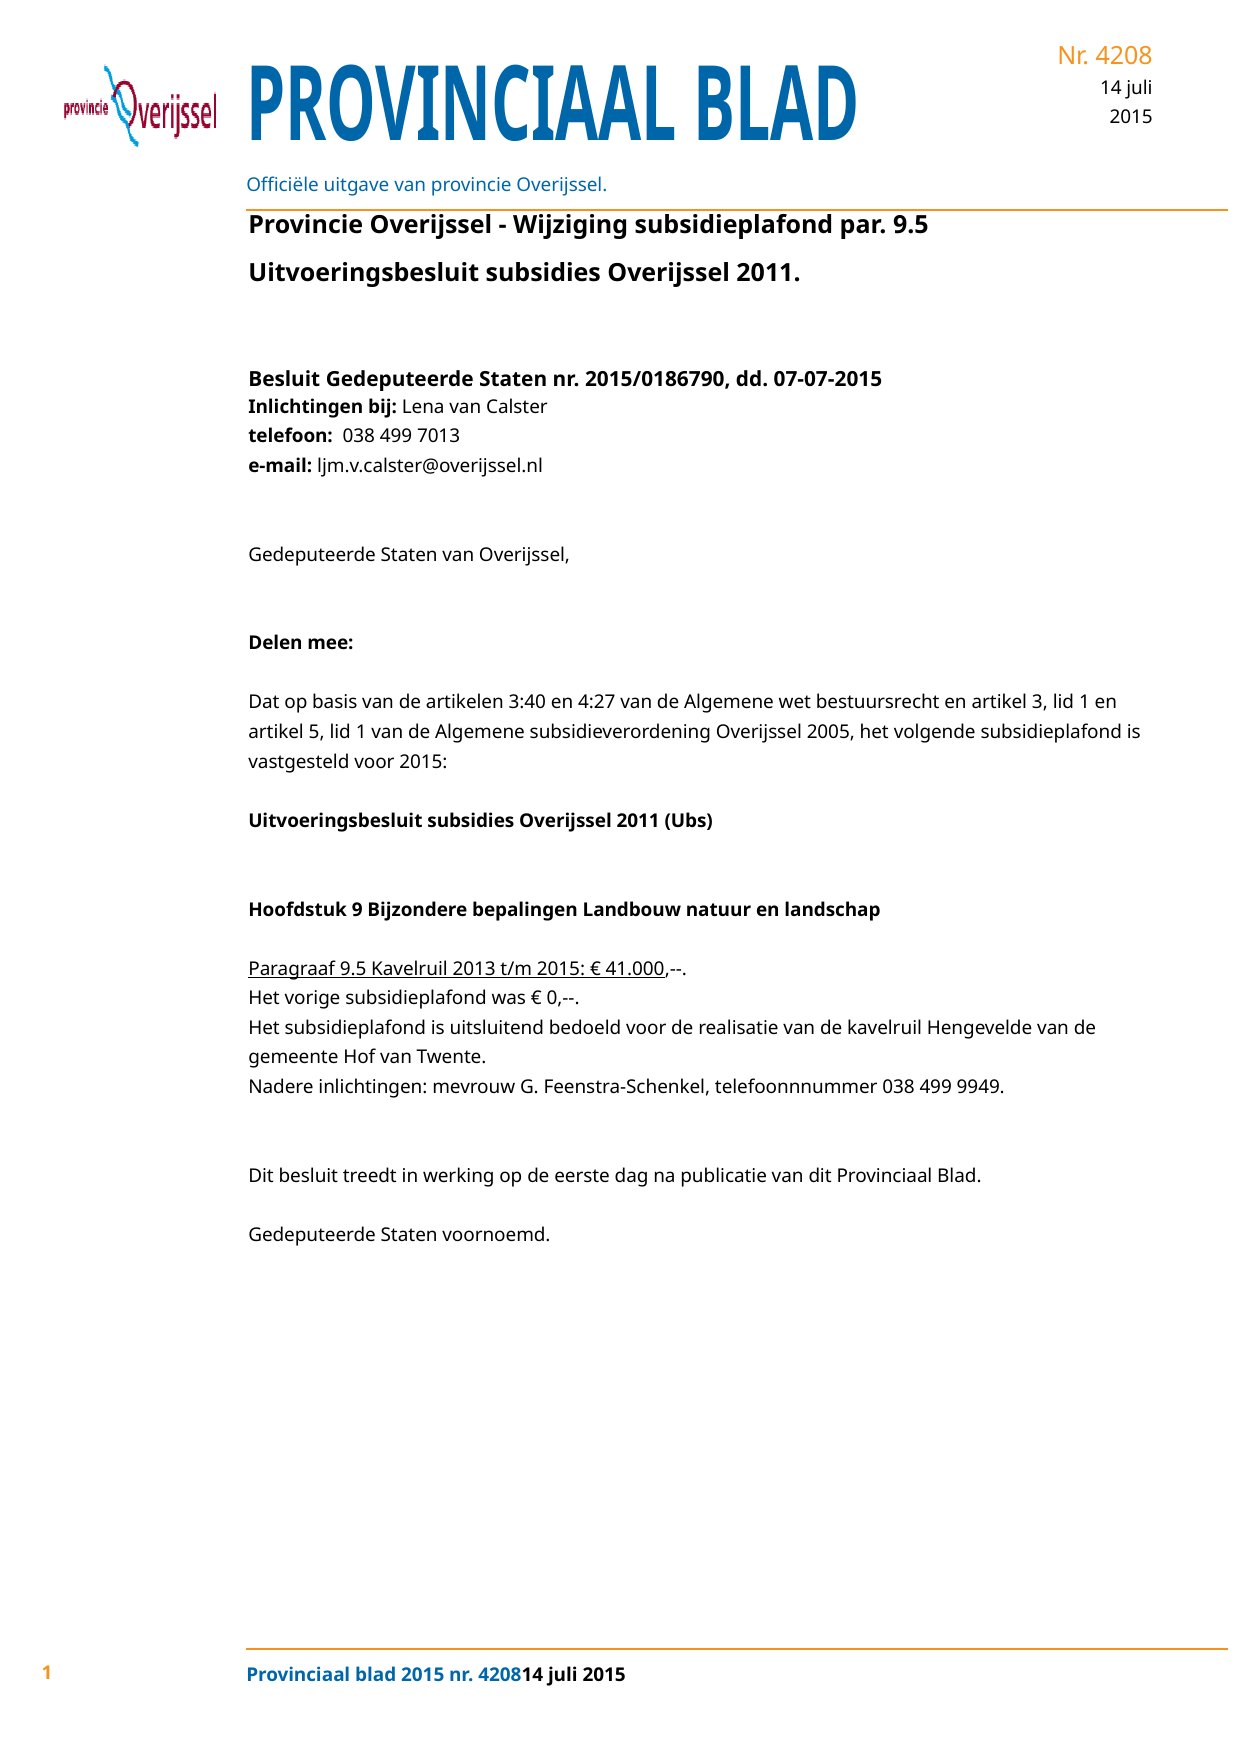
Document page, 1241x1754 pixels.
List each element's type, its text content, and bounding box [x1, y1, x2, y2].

text Dat op basis van de artikelen 3:40 en 4:27 van de Algemene wet bestuursrecht en artikel 3, lid 1 en artikel 5, lid 1 van de Algemene subsidieverordening Overijssel 2005, het volgende subsidieplafond is vastgesteld voor 2015: [248, 689, 1152, 774]
text e-mail: ljm.v.calster@overijssel.nl [248, 452, 1152, 478]
text Nadere inlichtingen: mevrouw G. Feenstra-Schenkel, telefoonnnummer 038 499 9949. [248, 1073, 1152, 1099]
text Het vorige subsidieplafond was € 0,--. [248, 984, 1152, 1010]
text Delen mee: [248, 629, 1152, 655]
text telefoon: 038 499 7013 [248, 422, 1152, 448]
text Provincie Overijssel - Wijziging subsidieplafond par. 9.5 Uitvoeringsbesluit subsidies Overijssel 2011. [248, 211, 1152, 288]
text Paragraaf 9.5 Kavelruil 2013 t/m 2015: € 41.000,--. [248, 955, 1152, 981]
text Inlichtingen bij: Lena van Calster [248, 393, 1152, 419]
text Gedeputeerde Staten voornoemd. [248, 1221, 1152, 1247]
text Besluit Gedeputeerde Staten nr. 2015/0186790, dd. 07-07-2015 [248, 364, 1152, 393]
text Hoofdstuk 9 Bijzondere bepalingen Landbouw natuur en landschap [248, 896, 1152, 922]
text Uitvoeringsbesluit subsidies Overijssel 2011 (Ubs) [248, 807, 1152, 833]
text Gedeputeerde Staten van Overijssel, [248, 541, 1152, 567]
text Het subsidieplafond is uitsluitend bedoeld voor de realisatie van de kavelruil Hengevelde van de gemeente Hof van Twente. [248, 1014, 1152, 1069]
picture [41, 47, 231, 172]
text Dit besluit treedt in werking op de eerste dag na publicatie van dit Provinciaal Blad. [248, 1162, 1152, 1188]
